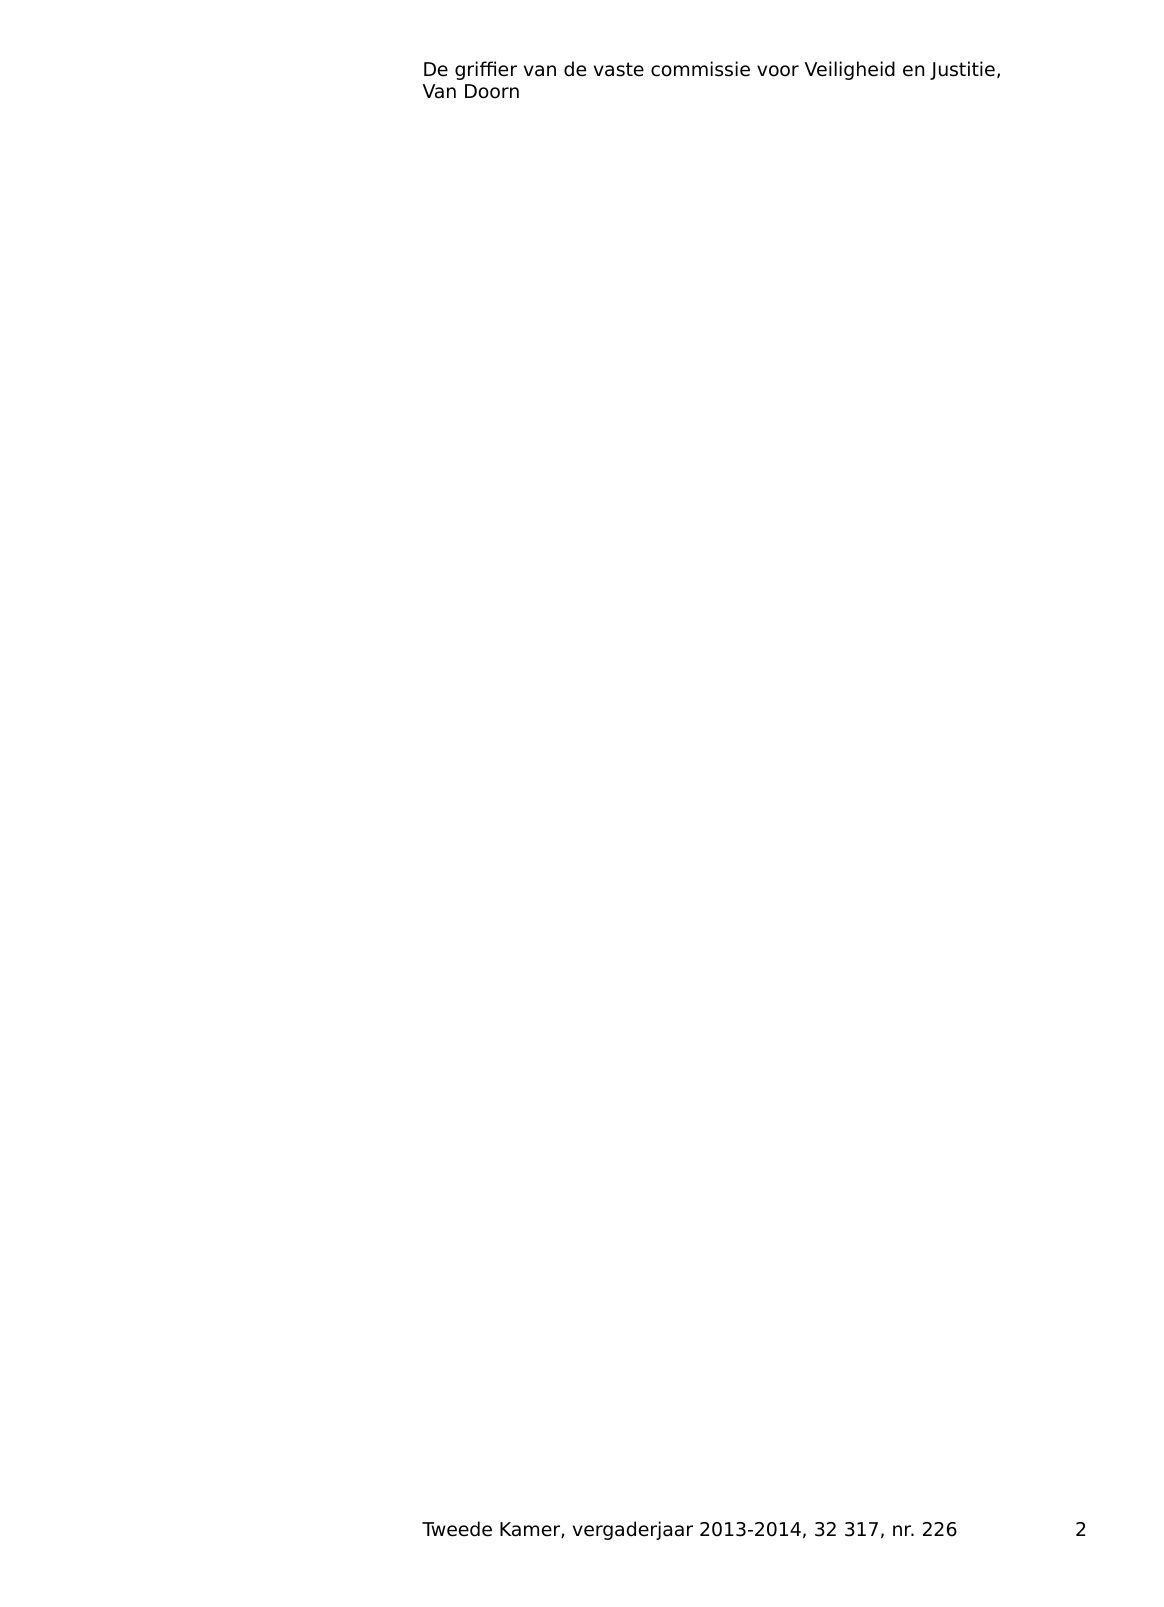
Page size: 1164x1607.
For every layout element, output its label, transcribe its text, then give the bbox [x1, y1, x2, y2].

text De griffier van de vaste commissie voor Veiligheid en Justitie, Van Doorn [422, 59, 1087, 103]
